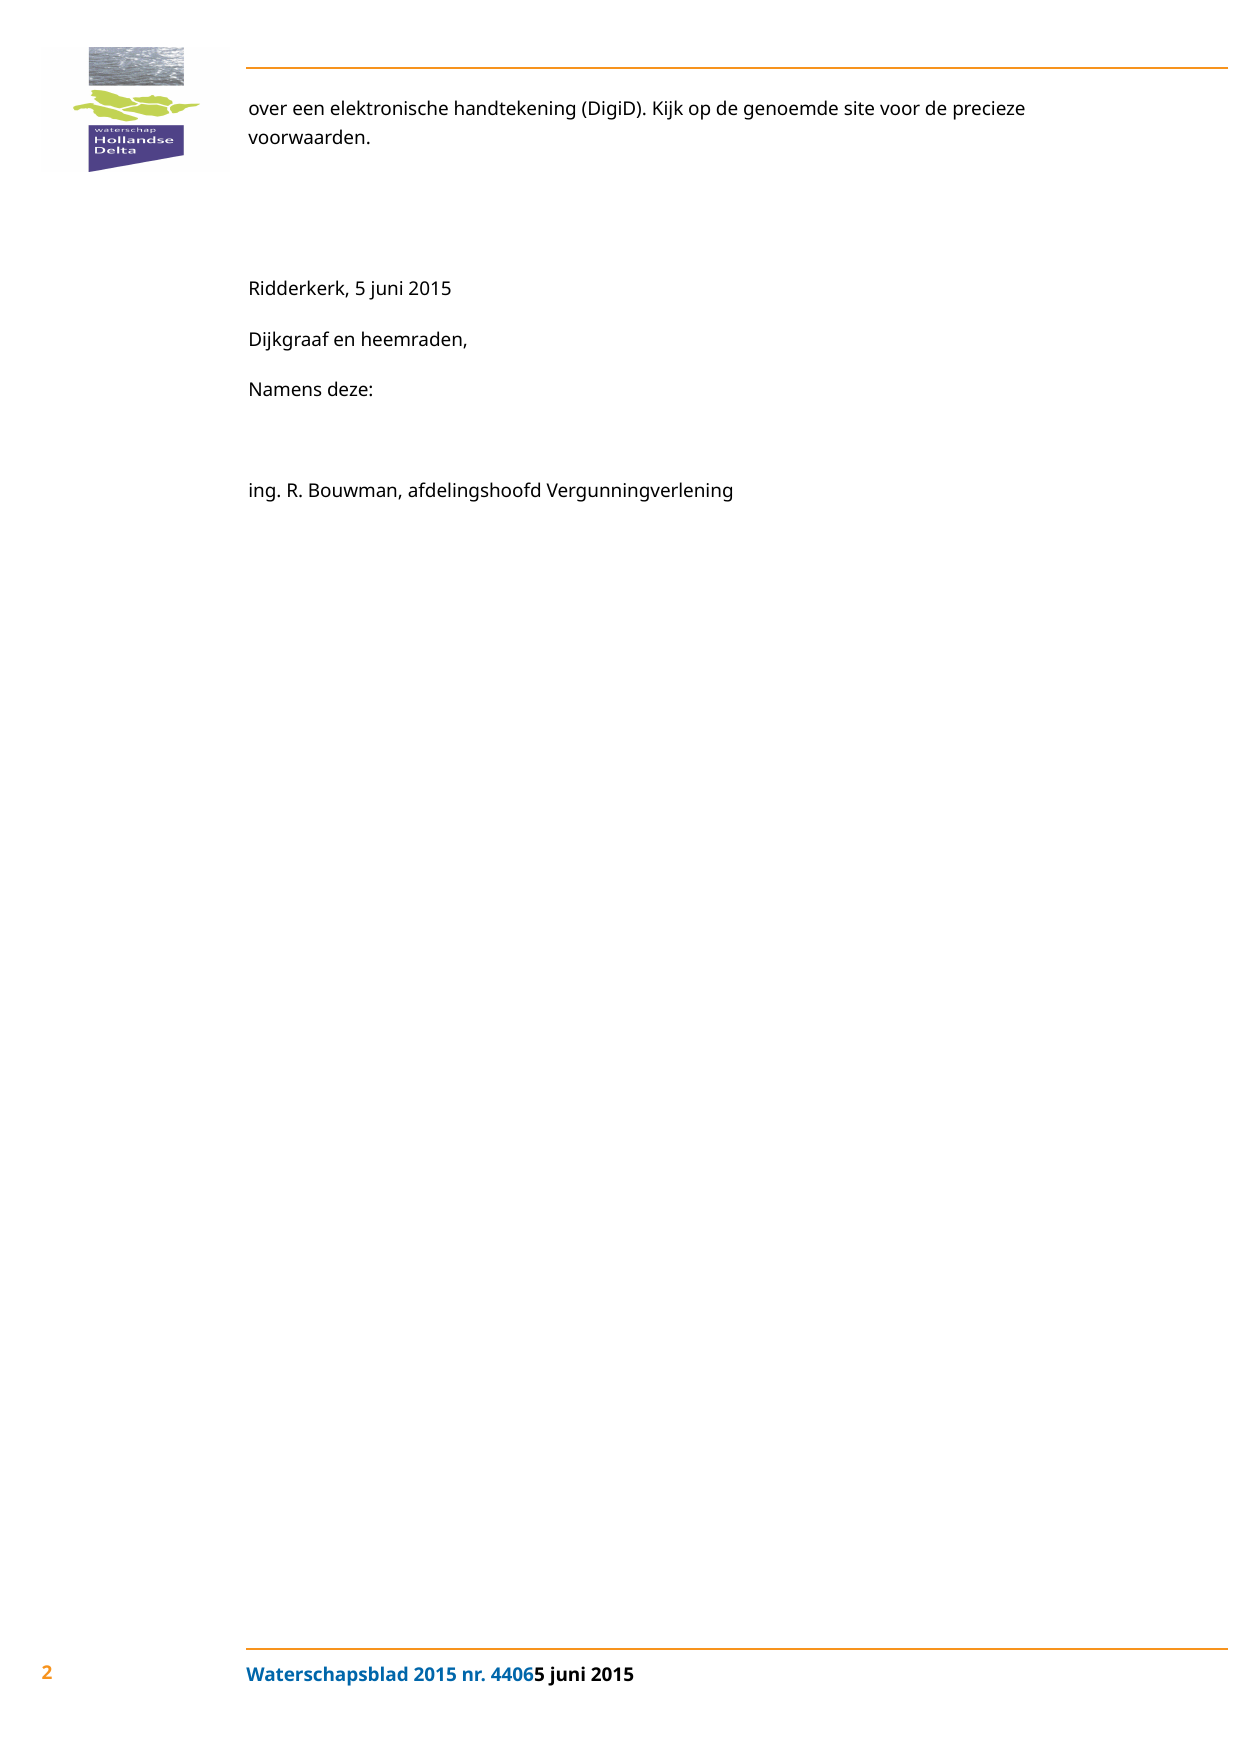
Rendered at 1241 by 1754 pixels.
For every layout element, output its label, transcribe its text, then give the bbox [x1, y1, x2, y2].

text Ridderkerk, 5 juni 2015 [248, 276, 1152, 301]
text Namens deze: [248, 376, 1152, 402]
text over een elektronische handtekening (DigiD). Kijk op de genoemde site voor de precieze voorwaarden. [248, 95, 1152, 150]
text ing. R. Bouwman, afdelingshoofd Vergunningverlening [248, 477, 1152, 503]
text Dijkgraaf en heemraden, [248, 326, 1152, 352]
picture [41, 47, 231, 172]
